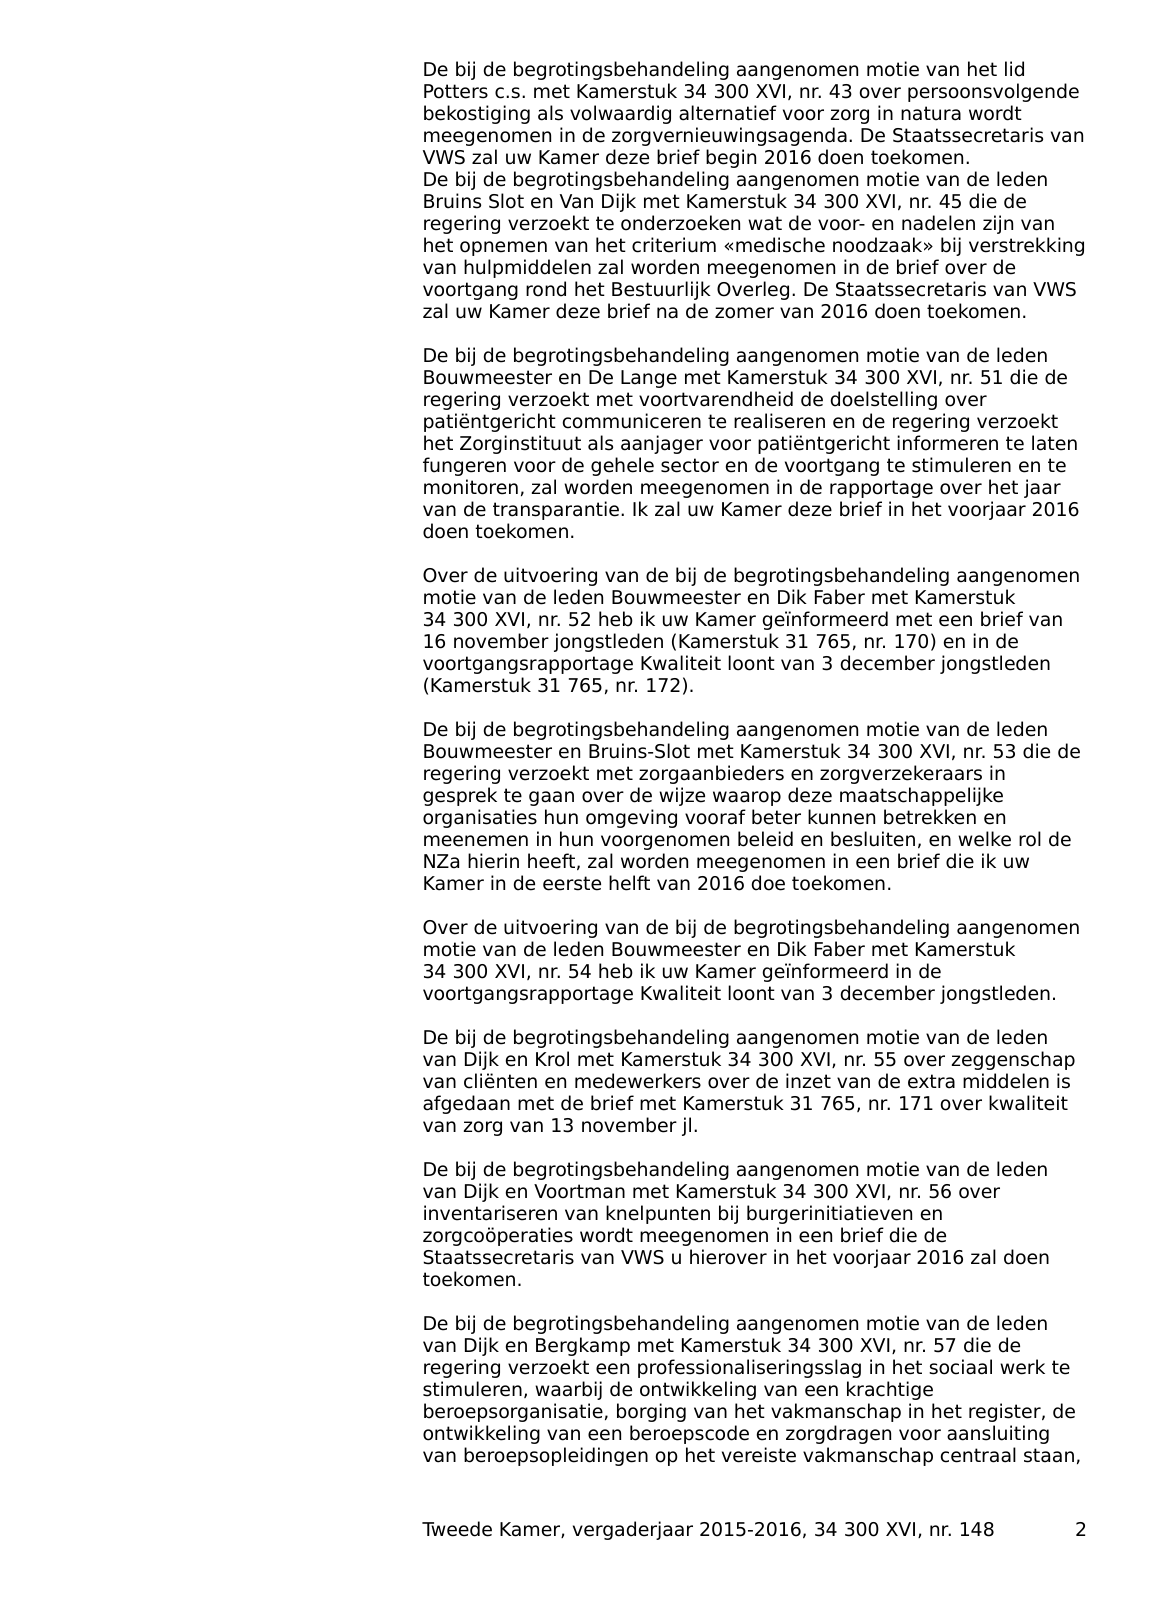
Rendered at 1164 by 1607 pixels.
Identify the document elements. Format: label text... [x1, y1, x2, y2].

text De bij de begrotingsbehandeling aangenomen motie van de leden van Dijk en Krol met Kamerstuk 34 300 XVI, nr. 55 over zeggenschap van cliënten en medewerkers over de inzet van de extra middelen is afgedaan met de brief met Kamerstuk 31 765, nr. 171 over kwaliteit van zorg van 13 november jl. [422, 1027, 1087, 1137]
text Over de uitvoering van de bij de begrotingsbehandeling aangenomen motie van de leden Bouwmeester en Dik Faber met Kamerstuk 34 300 XVI, nr. 54 heb ik uw Kamer geïnformeerd in de voortgangsrapportage Kwaliteit loont van 3 december jongstleden. [422, 917, 1087, 1005]
text De bij de begrotingsbehandeling aangenomen motie van de leden van Dijk en Bergkamp met Kamerstuk 34 300 XVI, nr. 57 die de regering verzoekt een professionaliseringsslag in het sociaal werk te stimuleren, waarbij de ontwikkeling van een krachtige beroepsorganisatie, borging van het vakmanschap in het register, de ontwikkeling van een beroepscode en zorgdragen voor aansluiting van beroepsopleidingen op het vereiste vakmanschap centraal staan, [422, 1313, 1087, 1467]
text De bij de begrotingsbehandeling aangenomen motie van de leden Bouwmeester en Bruins-Slot met Kamerstuk 34 300 XVI, nr. 53 die de regering verzoekt met zorgaanbieders en zorgverzekeraars in gesprek te gaan over de wijze waarop deze maatschappelijke organisaties hun omgeving vooraf beter kunnen betrekken en meenemen in hun voorgenomen beleid en besluiten, en welke rol de NZa hierin heeft, zal worden meegenomen in een brief die ik uw Kamer in de eerste helft van 2016 doe toekomen. [422, 719, 1087, 895]
text De bij de begrotingsbehandeling aangenomen motie van de leden van Dijk en Voortman met Kamerstuk 34 300 XVI, nr. 56 over inventariseren van knelpunten bij burgerinitiatieven en zorgcoöperaties wordt meegenomen in een brief die de Staatssecretaris van VWS u hierover in het voorjaar 2016 zal doen toekomen. [422, 1159, 1087, 1291]
text De bij de begrotingsbehandeling aangenomen motie van de leden Bruins Slot en Van Dijk met Kamerstuk 34 300 XVI, nr. 45 die de regering verzoekt te onderzoeken wat de voor- en nadelen zijn van het opnemen van het criterium «medische noodzaak» bij verstrekking van hulpmiddelen zal worden meegenomen in de brief over de voortgang rond het Bestuurlijk Overleg. De Staatssecretaris van VWS zal uw Kamer deze brief na de zomer van 2016 doen toekomen. [422, 169, 1087, 323]
text Over de uitvoering van de bij de begrotingsbehandeling aangenomen motie van de leden Bouwmeester en Dik Faber met Kamerstuk 34 300 XVI, nr. 52 heb ik uw Kamer geïnformeerd met een brief van 16 november jongstleden (Kamerstuk 31 765, nr. 170) en in de voortgangsrapportage Kwaliteit loont van 3 december jongstleden (Kamerstuk 31 765, nr. 172). [422, 565, 1087, 697]
text De bij de begrotingsbehandeling aangenomen motie van het lid Potters c.s. met Kamerstuk 34 300 XVI, nr. 43 over persoonsvolgende bekostiging als volwaardig alternatief voor zorg in natura wordt meegenomen in de zorgvernieuwingsagenda. De Staatssecretaris van VWS zal uw Kamer deze brief begin 2016 doen toekomen. [422, 59, 1087, 169]
text De bij de begrotingsbehandeling aangenomen motie van de leden Bouwmeester en De Lange met Kamerstuk 34 300 XVI, nr. 51 die de regering verzoekt met voortvarendheid de doelstelling over patiëntgericht communiceren te realiseren en de regering verzoekt het Zorginstituut als aanjager voor patiëntgericht informeren te laten fungeren voor de gehele sector en de voortgang te stimuleren en te monitoren, zal worden meegenomen in de rapportage over het jaar van de transparantie. Ik zal uw Kamer deze brief in het voorjaar 2016 doen toekomen. [422, 345, 1087, 543]
